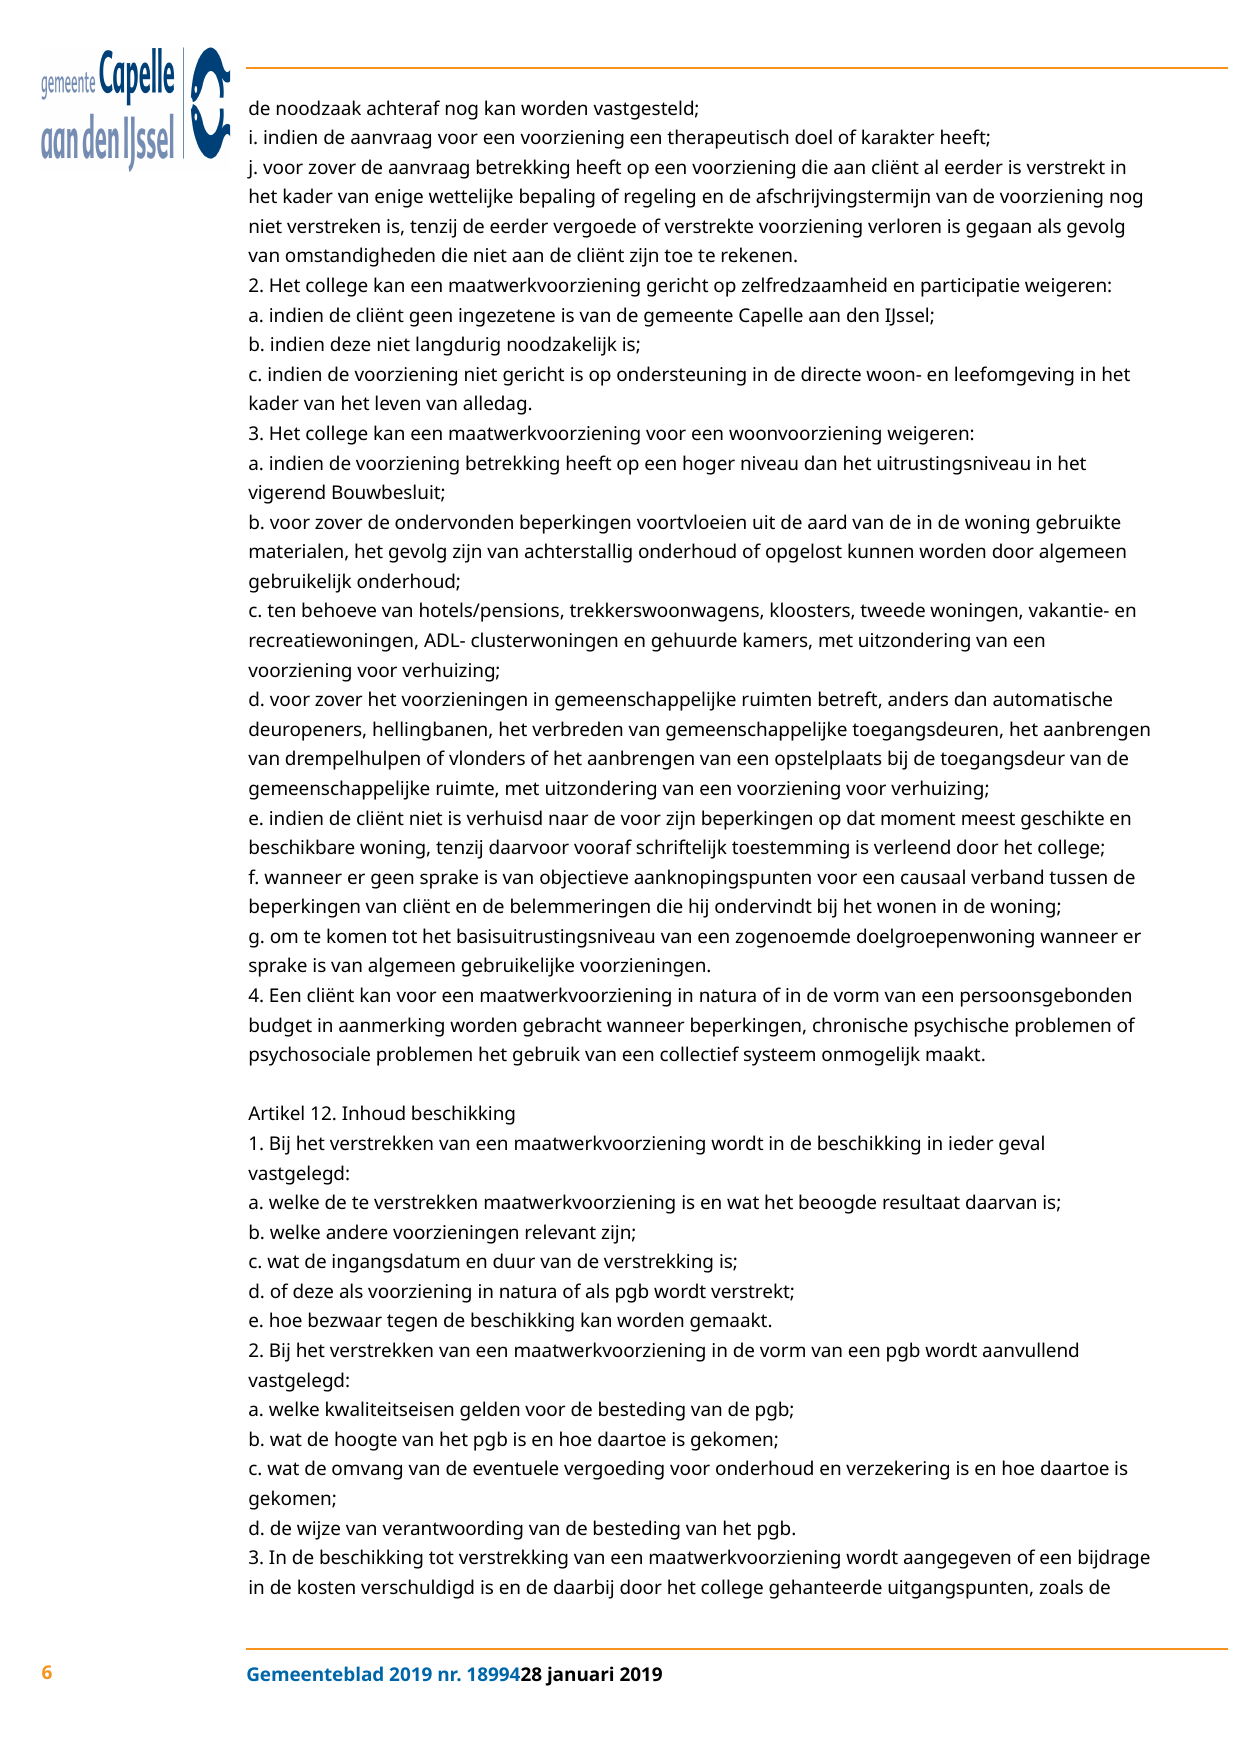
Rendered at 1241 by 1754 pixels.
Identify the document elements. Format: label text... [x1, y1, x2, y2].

text 3. Het college kan een maatwerkvoorziening voor een woonvoorziening weigeren: [248, 420, 1152, 446]
text c. wat de ingangsdatum en duur van de verstrekking is; [248, 1248, 1152, 1274]
text 2. Bij het verstrekken van een maatwerkvoorziening in de vorm van een pgb wordt aanvullend vastgelegd: [248, 1337, 1152, 1393]
text c. indien de voorziening niet gericht is op ondersteuning in de directe woon- en leefomgeving in het kader van het leven van alledag. [248, 361, 1152, 416]
text i. indien de aanvraag voor een voorziening een therapeutisch doel of karakter heeft; [248, 124, 1152, 150]
text a. indien de cliënt geen ingezetene is van de gemeente Capelle aan den IJssel; [248, 302, 1152, 328]
text j. voor zover de aanvraag betrekking heeft op een voorziening die aan cliënt al eerder is verstrekt in het kader van enige wettelijke bepaling of regeling en de afschrijvingstermijn van de voorziening nog niet verstreken is, tenzij de eerder vergoede of verstrekte voorziening verloren is gegaan als gevolg van omstandigheden die niet aan de cliënt zijn toe te rekenen. [248, 154, 1152, 268]
text a. indien de voorziening betrekking heeft op een hoger niveau dan het uitrustingsniveau in het vigerend Bouwbesluit; [248, 450, 1152, 505]
text c. wat de omvang van de eventuele vergoeding voor onderhoud en verzekering is en hoe daartoe is gekomen; [248, 1456, 1152, 1511]
text e. indien de cliënt niet is verhuisd naar de voor zijn beperkingen op dat moment meest geschikte en beschikbare woning, tenzij daarvoor vooraf schriftelijk toestemming is verleend door het college; [248, 805, 1152, 860]
text de noodzaak achteraf nog kan worden vastgesteld; [248, 95, 1152, 121]
text b. wat de hoogte van het pgb is en hoe daartoe is gekomen; [248, 1426, 1152, 1452]
picture [41, 47, 231, 172]
text d. voor zover het voorzieningen in gemeenschappelijke ruimten betreft, anders dan automatische deuropeners, hellingbanen, het verbreden van gemeenschappelijke toegangsdeuren, het aanbrengen van drempelhulpen of vlonders of het aanbrengen van een opstelplaats bij de toegangsdeur van de gemeenschappelijke ruimte, met uitzondering van een voorziening voor verhuizing; [248, 686, 1152, 801]
text e. hoe bezwaar tegen de beschikking kan worden gemaakt. [248, 1308, 1152, 1333]
text 1. Bij het verstrekken van een maatwerkvoorziening wordt in de beschikking in ieder geval vastgelegd: [248, 1130, 1152, 1186]
text 4. Een cliënt kan voor een maatwerkvoorziening in natura of in de vorm van een persoonsgebonden budget in aanmerking worden gebracht wanneer beperkingen, chronische psychische problemen of psychosociale problemen het gebruik van een collectief systeem onmogelijk maakt. [248, 982, 1152, 1067]
text 3. In de beschikking tot verstrekking van een maatwerkvoorziening wordt aangegeven of een bijdrage in de kosten verschuldigd is en de daarbij door het college gehanteerde uitgangspunten, zoals de [248, 1544, 1152, 1600]
text f. wanneer er geen sprake is van objectieve aanknopingspunten voor een causaal verband tussen de beperkingen van cliënt en de belemmeringen die hij ondervindt bij het wonen in de woning; [248, 864, 1152, 919]
text d. de wijze van verantwoording van de besteding van het pgb. [248, 1515, 1152, 1541]
text 2. Het college kan een maatwerkvoorziening gericht op zelfredzaamheid en participatie weigeren: [248, 272, 1152, 298]
text d. of deze als voorziening in natura of als pgb wordt verstrekt; [248, 1278, 1152, 1304]
text g. om te komen tot het basisuitrustingsniveau van een zogenoemde doelgroepenwoning wanneer er sprake is van algemeen gebruikelijke voorzieningen. [248, 923, 1152, 978]
text b. voor zover de ondervonden beperkingen voortvloeien uit de aard van de in de woning gebruikte materialen, het gevolg zijn van achterstallig onderhoud of opgelost kunnen worden door algemeen gebruikelijk onderhoud; [248, 509, 1152, 594]
text Artikel 12. Inhoud beschikking [248, 1101, 1152, 1126]
text a. welke de te verstrekken maatwerkvoorziening is en wat het beoogde resultaat daarvan is; [248, 1189, 1152, 1215]
text c. ten behoeve van hotels/pensions, trekkerswoonwagens, kloosters, tweede woningen, vakantie- en recreatiewoningen, ADL- clusterwoningen en gehuurde kamers, met uitzondering van een voorziening voor verhuizing; [248, 598, 1152, 683]
text b. welke andere voorzieningen relevant zijn; [248, 1219, 1152, 1245]
text a. welke kwaliteitseisen gelden voor de besteding van de pgb; [248, 1396, 1152, 1422]
text b. indien deze niet langdurig noodzakelijk is; [248, 331, 1152, 357]
